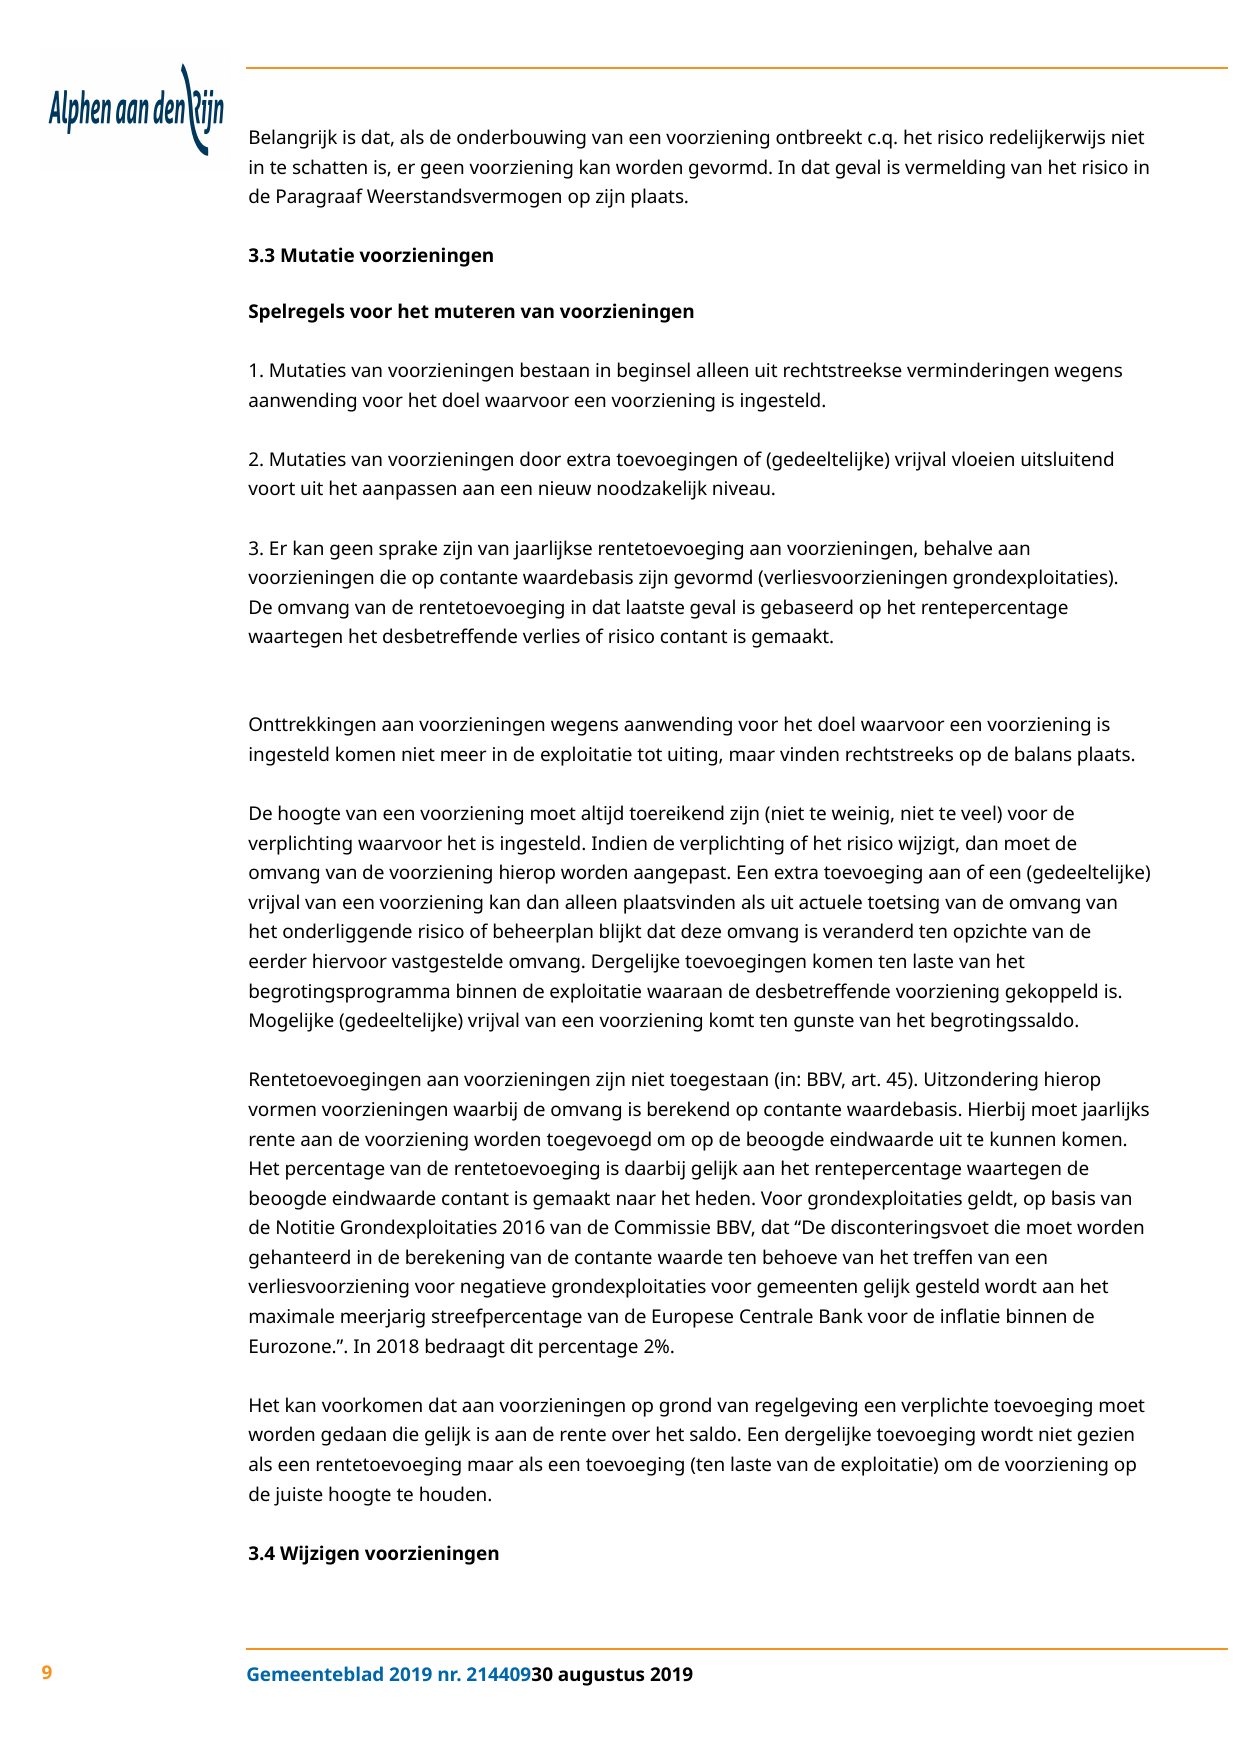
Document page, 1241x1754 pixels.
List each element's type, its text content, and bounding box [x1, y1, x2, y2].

text Het kan voorkomen dat aan voorzieningen op grond van regelgeving een verplichte toevoeging moet worden gedaan die gelijk is aan de rente over het saldo. Een dergelijke toevoeging wordt niet gezien als een rentetoevoeging maar als een toevoeging (ten laste van de exploitatie) om de voorziening op de juiste hoogte te houden. [248, 1392, 1152, 1507]
text Onttrekkingen aan voorzieningen wegens aanwending voor het doel waarvoor een voorziening is ingesteld komen niet meer in de exploitatie tot uiting, maar vinden rechtstreeks op de balans plaats. [248, 712, 1152, 767]
text 3.3 Mutatie voorzieningen [248, 243, 1152, 268]
text De hoogte van een voorziening moet altijd toereikend zijn (niet te weinig, niet te veel) voor de verplichting waarvoor het is ingesteld. Indien de verplichting of het risico wijzigt, dan moet de omvang van de voorziening hierop worden aangepast. Een extra toevoeging aan of een (gedeeltelijke) vrijval van een voorziening kan dan alleen plaatsvinden als uit actuele toetsing van de omvang van het onderliggende risico of beheerplan blijkt dat deze omvang is veranderd ten opzichte van de eerder hiervoor vastgestelde omvang. Dergelijke toevoegingen komen ten laste van het begrotingsprogramma binnen de exploitatie waaraan de desbetreffende voorziening gekoppeld is. Mogelijke (gedeeltelijke) vrijval van een voorziening komt ten gunste van het begrotingssaldo. [248, 800, 1152, 1033]
text Belangrijk is dat, als de onderbouwing van een voorziening ontbreekt c.q. het risico redelijkerwijs niet in te schatten is, er geen voorziening kan worden gevormd. In dat geval is vermelding van het risico in de Paragraaf Weerstandsvermogen op zijn plaats. [248, 124, 1152, 209]
table_header Spelregels voor het muteren van voorzieningen 1. Mutaties van voorzieningen bestaan in beginsel alleen uit rechtstreekse verminderingen wegens aanwending voor het doel waarvoor een voorziening is ingesteld. 2. Mutaties van voorzieningen door extra toevoegingen of (gedeeltelijke) vrijval vloeien uitsluitend voort uit het aanpassen aan een nieuw noodzakelijk niveau. 3. Er kan geen sprake zijn van jaarlijkse rentetoevoeging aan voorzieningen, behalve aan voorzieningen die op contante waardebasis zijn gevormd (verliesvoorzieningen grondexploitaties). De omvang van de rentetoevoeging in dat laatste geval is gebaseerd op het rentepercentage waartegen het desbetreffende verlies of risico contant is gemaakt. [248, 298, 1152, 679]
text 3.4 Wijzigen voorzieningen [248, 1540, 1152, 1566]
picture [41, 47, 231, 172]
text Rentetoevoegingen aan voorzieningen zijn niet toegestaan (in: BBV, art. 45). Uitzondering hierop vormen voorzieningen waarbij de omvang is berekend op contante waardebasis. Hierbij moet jaarlijks rente aan de voorziening worden toegevoegd om op de beoogde eindwaarde uit te kunnen komen. Het percentage van de rentetoevoeging is daarbij gelijk aan het rentepercentage waartegen de beoogde eindwaarde contant is gemaakt naar het heden. Voor grondexploitaties geldt, op basis van de Notitie Grondexploitaties 2016 van de Commissie BBV, dat “De disconteringsvoet die moet worden gehanteerd in de berekening van de contante waarde ten behoeve van het treffen van een verliesvoorziening voor negatieve grondexploitaties voor gemeenten gelijk gesteld wordt aan het maximale meerjarig streefpercentage van de Europese Centrale Bank voor de inflatie binnen de Eurozone.”. In 2018 bedraagt dit percentage 2%. [248, 1067, 1152, 1359]
